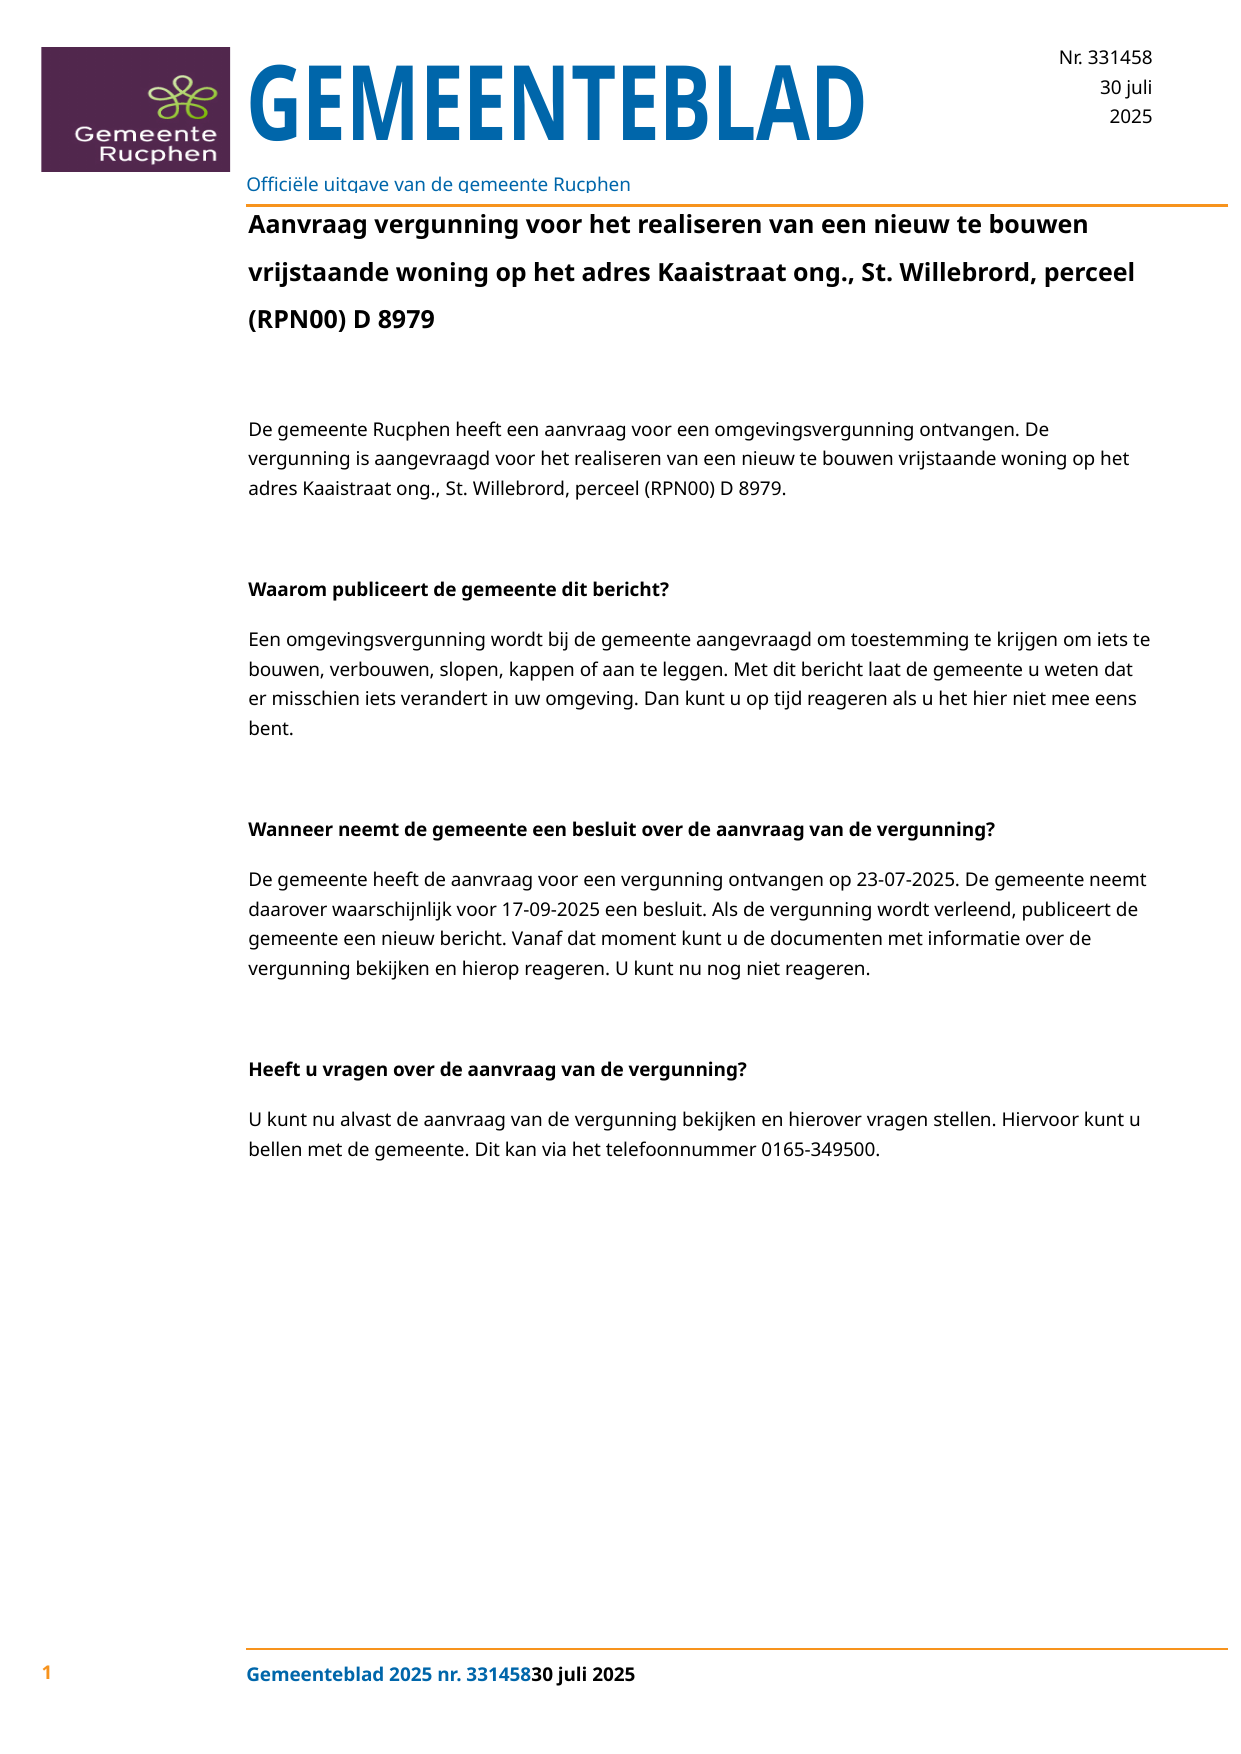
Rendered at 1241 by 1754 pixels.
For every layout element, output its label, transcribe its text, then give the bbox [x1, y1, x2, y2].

text Wanneer neemt de gemeente een besluit over de aanvraag van de vergunning? [248, 816, 1152, 842]
text Een omgevingsvergunning wordt bij de gemeente aangevraagd om toestemming te krijgen om iets te bouwen, verbouwen, slopen, kappen of aan te leggen. Met dit bericht laat de gemeente u weten dat er misschien iets verandert in uw omgeving. Dan kunt u op tijd reageren als u het hier niet mee eens bent. [248, 626, 1152, 741]
text De gemeente Rucphen heeft een aanvraag voor een omgevingsvergunning ontvangen. De vergunning is aangevraagd voor het realiseren van een nieuw te bouwen vrijstaande woning op het adres Kaaistraat ong., St. Willebrord, perceel (RPN00) D 8979. [248, 416, 1152, 501]
text Waarom publiceert de gemeente dit bericht? [248, 576, 1152, 602]
text Heeft u vragen over de aanvraag van de vergunning? [248, 1056, 1152, 1082]
text U kunt nu alvast de aanvraag van de vergunning bekijken en hierover vragen stellen. Hiervoor kunt u bellen met de gemeente. Dit kan via het telefoonnummer 0165-349500. [248, 1106, 1152, 1162]
picture [41, 47, 231, 172]
text Aanvraag vergunning voor het realiseren van een nieuw te bouwen vrijstaande woning op het adres Kaaistraat ong., St. Willebrord, perceel (RPN00) D 8979 [248, 207, 1152, 336]
text De gemeente heeft de aanvraag voor een vergunning ontvangen op 23-07-2025. De gemeente neemt daarover waarschijnlijk voor 17-09-2025 een besluit. Als de vergunning wordt verleend, publiceert de gemeente een nieuw bericht. Vanaf dat moment kunt u de documenten met informatie over de vergunning bekijken en hierop reageren. U kunt nu nog niet reageren. [248, 866, 1152, 981]
